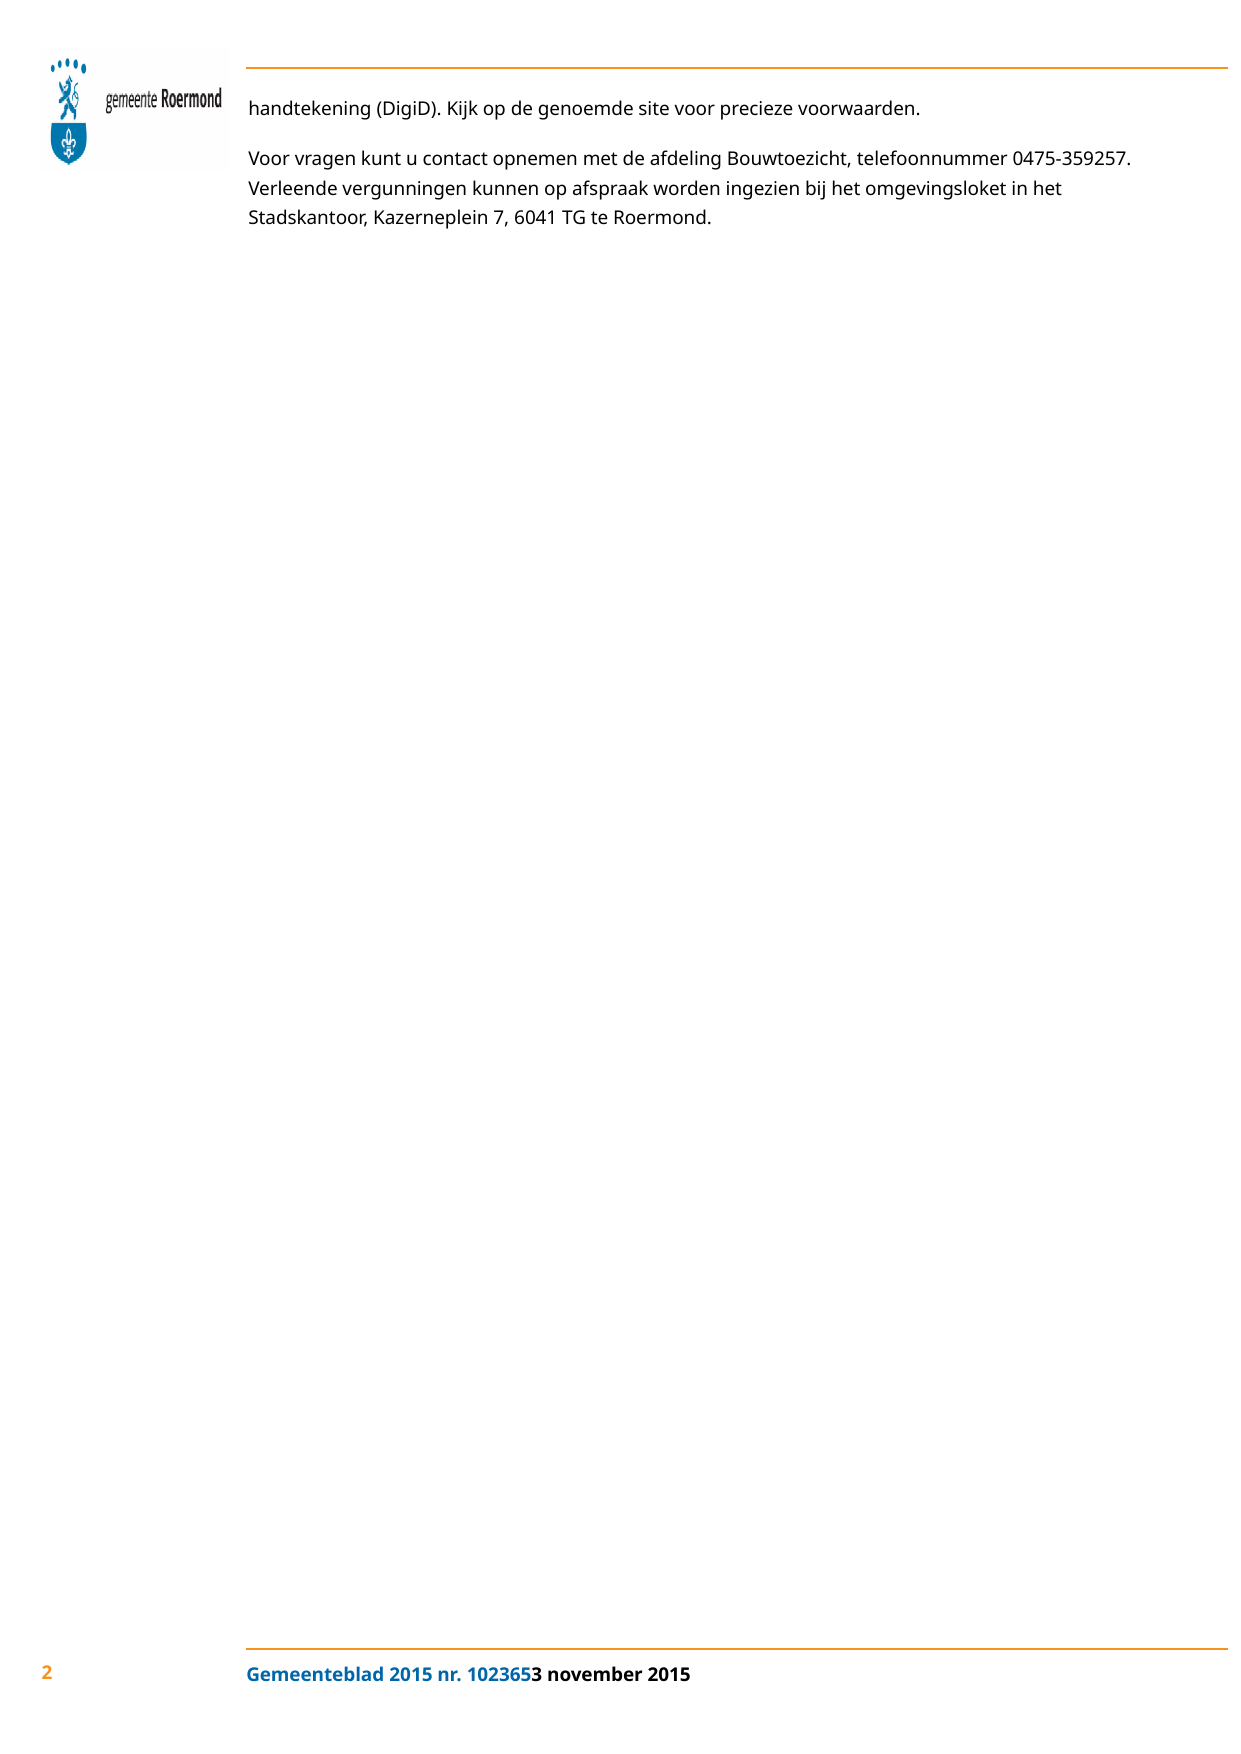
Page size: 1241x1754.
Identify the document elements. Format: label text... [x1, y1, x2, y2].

text handtekening (DigiD). Kijk op de genoemde site voor precieze voorwaarden. [248, 95, 1152, 121]
text Voor vragen kunt u contact opnemen met de afdeling Bouwtoezicht, telefoonnummer 0475-359257. Verleende vergunningen kunnen op afspraak worden ingezien bij het omgevingsloket in het Stadskantoor, Kazerneplein 7, 6041 TG te Roermond. [248, 145, 1152, 230]
picture [41, 47, 231, 172]
